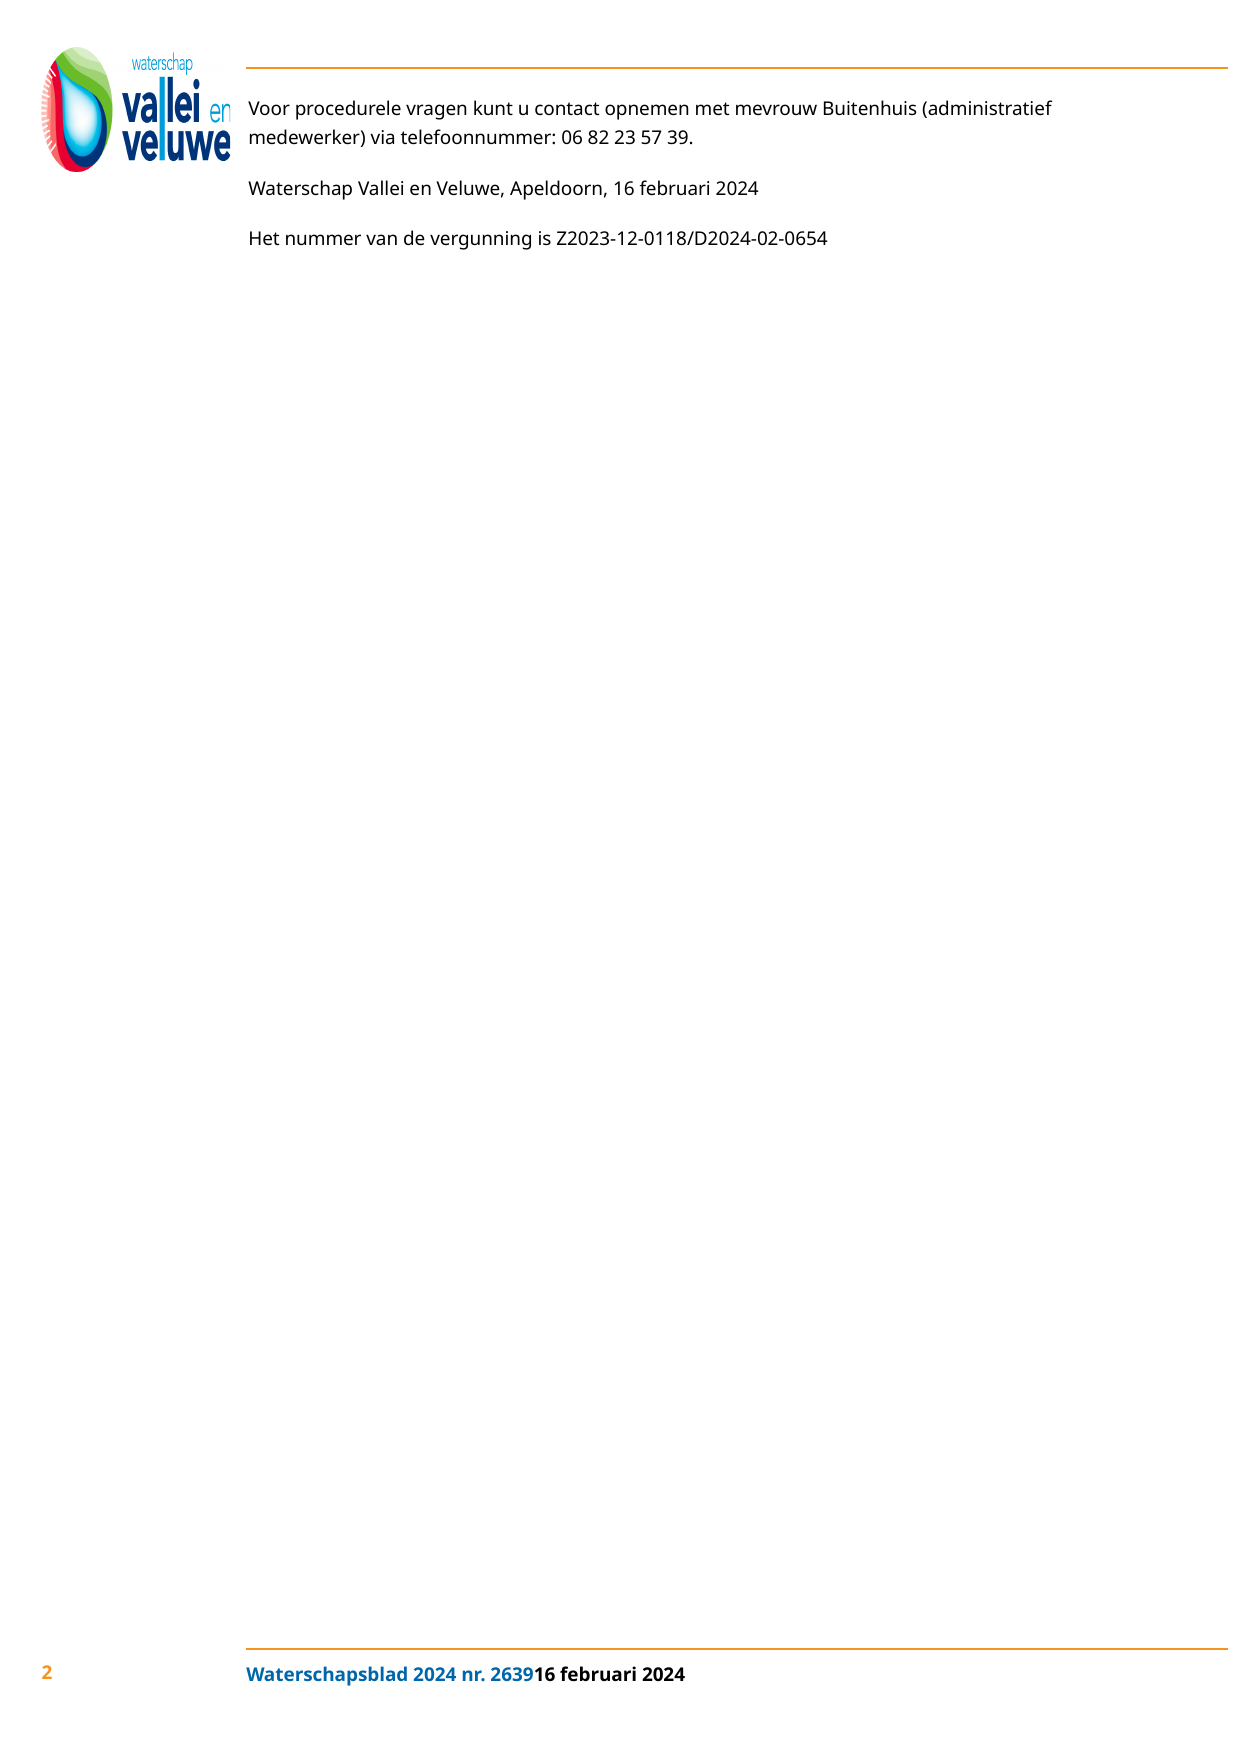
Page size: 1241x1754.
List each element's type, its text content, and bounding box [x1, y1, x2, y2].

text Het nummer van de vergunning is Z2023-12-0118/D2024-02-0654 [248, 225, 1152, 251]
text Voor procedurele vragen kunt u contact opnemen met mevrouw Buitenhuis (administratief medewerker) via telefoonnummer: 06 82 23 57 39. [248, 95, 1152, 150]
picture [41, 47, 231, 172]
text Waterschap Vallei en Veluwe, Apeldoorn, 16 februari 2024 [248, 175, 1152, 201]
